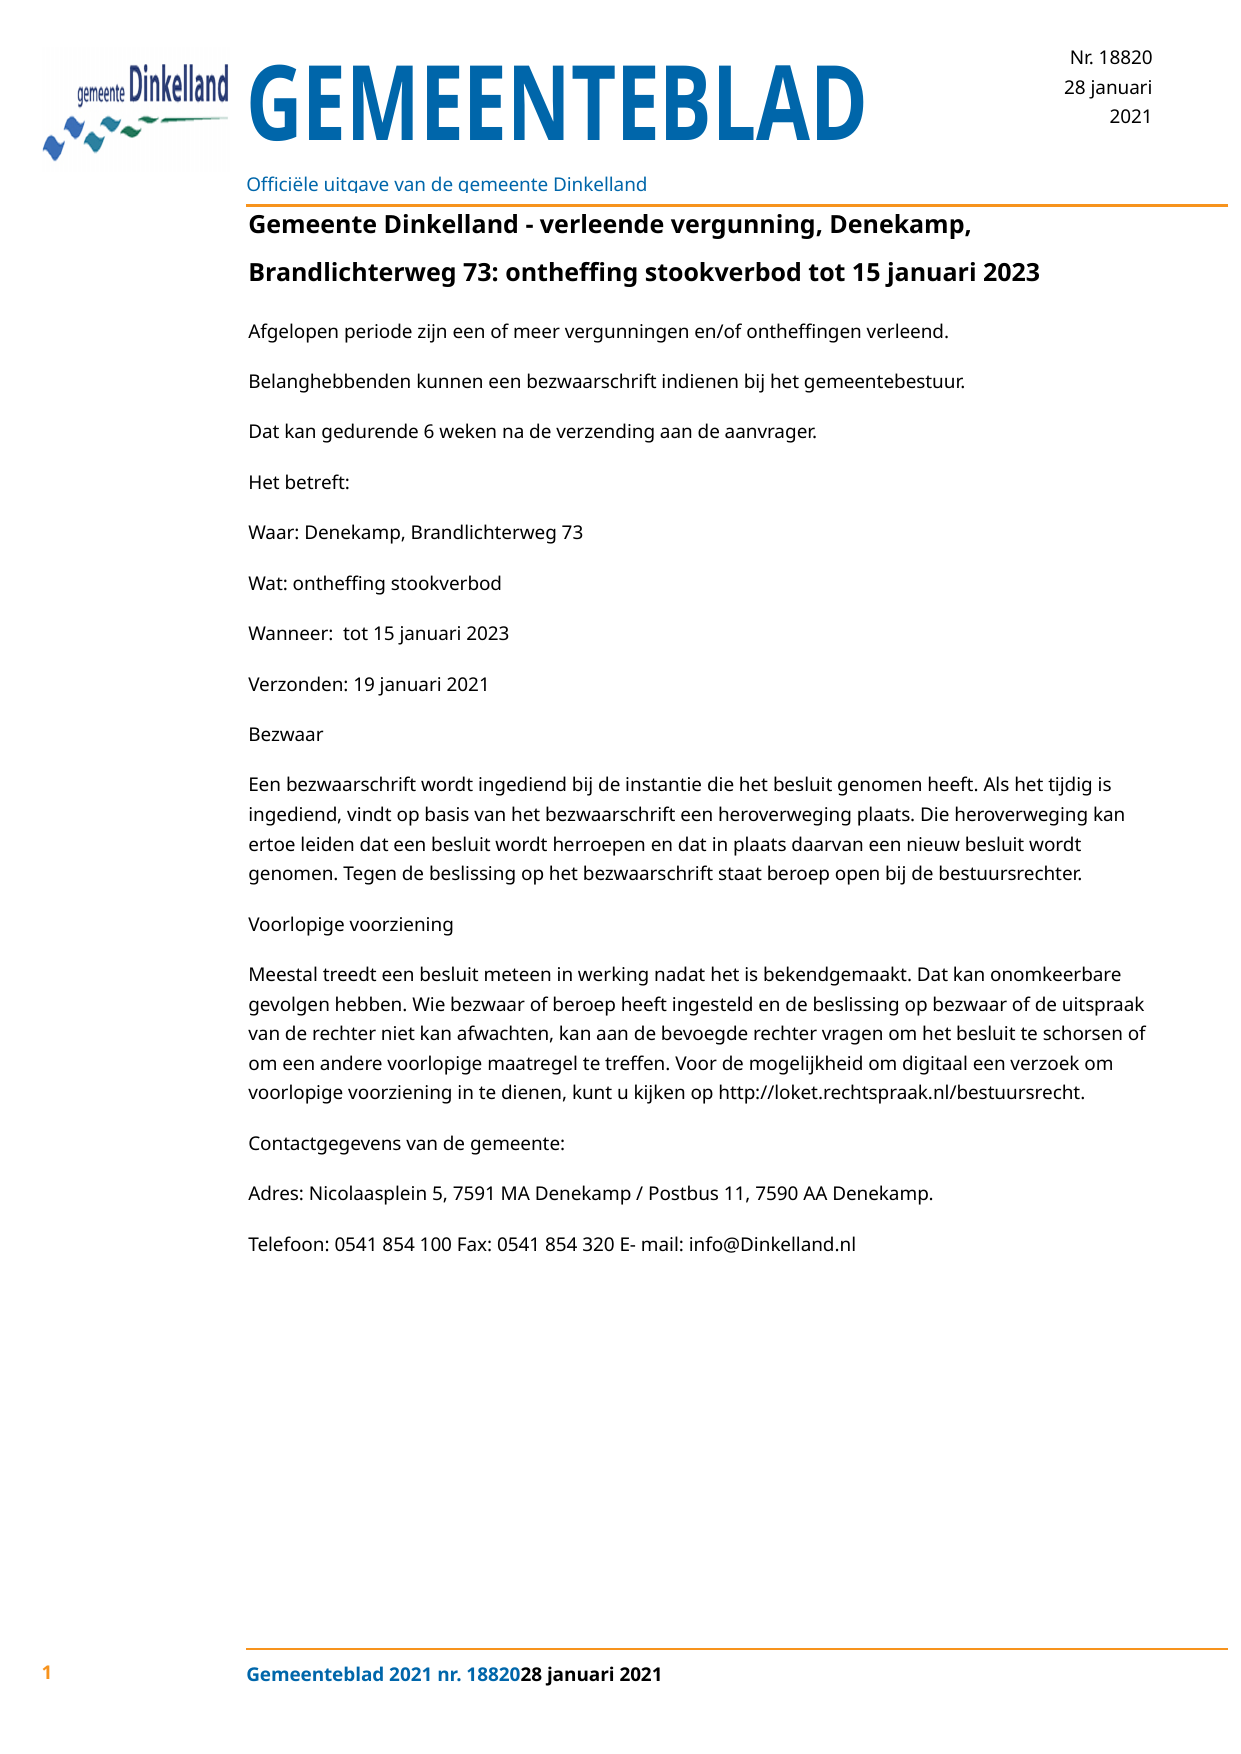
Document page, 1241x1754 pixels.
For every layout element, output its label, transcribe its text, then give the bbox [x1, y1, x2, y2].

picture [41, 47, 231, 172]
text Adres: Nicolaasplein 5, 7591 MA Denekamp / Postbus 11, 7590 AA Denekamp. [248, 1180, 1152, 1206]
text Gemeente Dinkelland - verleende vergunning, Denekamp, Brandlichterweg 73: ontheffing stookverbod tot 15 januari 2023 [248, 207, 1152, 288]
text Bezwaar [248, 721, 1152, 747]
text Telefoon: 0541 854 100 Fax: 0541 854 320 E- mail: info@Dinkelland.nl [248, 1231, 1152, 1257]
text Wat: ontheffing stookverbod [248, 570, 1152, 596]
text Verzonden: 19 januari 2021 [248, 671, 1152, 697]
text Meestal treedt een besluit meteen in werking nadat het is bekendgemaakt. Dat kan onomkeerbare gevolgen hebben. Wie bezwaar of beroep heeft ingesteld en de beslissing op bezwaar of de uitspraak van de rechter niet kan afwachten, kan aan de bevoegde rechter vragen om het besluit te schorsen of om een andere voorlopige maatregel te treffen. Voor de mogelijkheid om digitaal een verzoek om voorlopige voorziening in te dienen, kunt u kijken op http://loket.rechtspraak.nl/bestuursrecht. [248, 961, 1152, 1105]
text Het betreft: [248, 469, 1152, 495]
text Waar: Denekamp, Brandlichterweg 73 [248, 519, 1152, 545]
text Een bezwaarschrift wordt ingediend bij de instantie die het besluit genomen heeft. Als het tijdig is ingediend, vindt op basis van het bezwaarschrift een heroverweging plaats. Die heroverweging kan ertoe leiden dat een besluit wordt herroepen en dat in plaats daarvan een nieuw besluit wordt genomen. Tegen de beslissing op het bezwaarschrift staat beroep open bij de bestuursrechter. [248, 772, 1152, 886]
text Belanghebbenden kunnen een bezwaarschrift indienen bij het gemeentebestuur. [248, 368, 1152, 394]
text Afgelopen periode zijn een of meer vergunningen en/of ontheffingen verleend. [248, 318, 1152, 344]
text Dat kan gedurende 6 weken na de verzending aan de aanvrager. [248, 419, 1152, 444]
text Wanneer: tot 15 januari 2023 [248, 620, 1152, 646]
text Voorlopige voorziening [248, 911, 1152, 937]
text Contactgegevens van de gemeente: [248, 1130, 1152, 1156]
